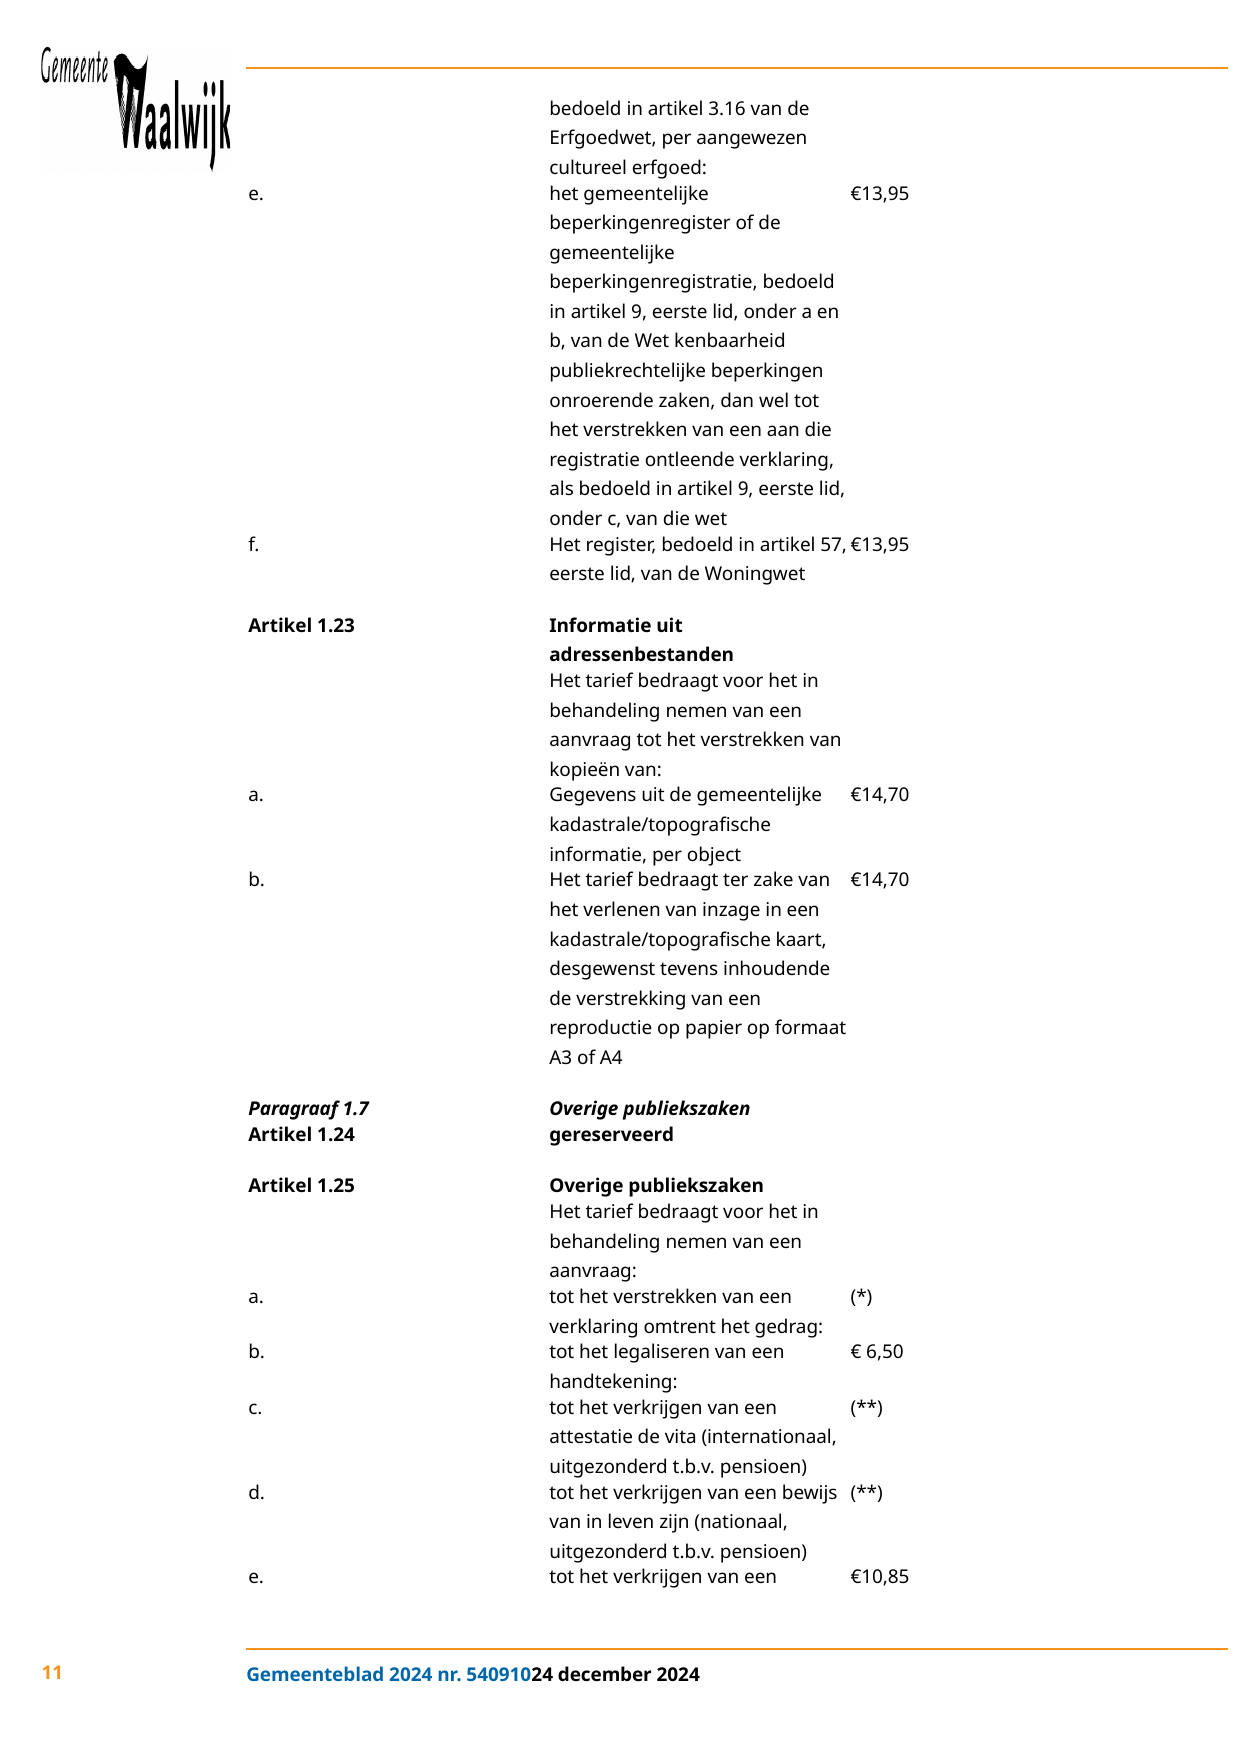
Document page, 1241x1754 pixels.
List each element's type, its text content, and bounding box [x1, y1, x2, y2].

table_cell €13,95 [850, 531, 1152, 586]
table_cell tot het verkrijgen van een bewijs van in leven zijn (nationaal, uitgezonderd t.b.v. pensioen) [549, 1479, 850, 1564]
table_cell Informatie uit adressenbestanden [549, 612, 850, 667]
table_cell bedoeld in artikel 3.16 van de Erfgoedwet, per aangewezen cultureel erfgoed: [549, 95, 850, 180]
table_cell (**) [850, 1394, 1152, 1479]
table_cell Artikel 1.23 [248, 612, 549, 667]
table_cell [248, 1070, 549, 1096]
table_cell b. [248, 1339, 549, 1394]
table_cell [248, 1199, 549, 1283]
table_cell € 6,50 [850, 1339, 1152, 1394]
table_cell Het tarief bedraagt voor het in behandeling nemen van een aanvraag: [549, 1199, 850, 1283]
table_cell €10,85 [850, 1564, 1152, 1589]
table_cell (**) [850, 1479, 1152, 1564]
table_cell [248, 586, 549, 612]
table_cell het gemeentelijke beperkingenregister of de gemeentelijke beperkingenregistratie, bedoeld in artikel 9, eerste lid, onder a en b, van de Wet kenbaarheid publiekrechtelijke beperkingen onroerende zaken, dan wel tot het verstrekken van een aan die registratie ontleende verklaring, als bedoeld in artikel 9, eerste lid, onder c, van die wet [549, 180, 850, 531]
table_cell [850, 1173, 1152, 1198]
table_cell [850, 612, 1152, 667]
table_cell Artikel 1.25 [248, 1173, 549, 1198]
table_cell [549, 586, 850, 612]
table_cell f. [248, 531, 549, 586]
table_cell (*) [850, 1283, 1152, 1339]
table_cell [850, 95, 1152, 180]
table_cell [850, 1199, 1152, 1283]
table_cell c. [248, 1394, 549, 1479]
table_cell tot het verkrijgen van een [549, 1564, 850, 1589]
table_cell [549, 1147, 850, 1173]
table_cell Gegevens uit de gemeentelijke kadastrale/topografische informatie, per object [549, 782, 850, 867]
table_cell €13,95 [850, 180, 1152, 531]
table_cell Artikel 1.24 [248, 1121, 549, 1147]
table_cell [248, 667, 549, 782]
table_cell Paragraaf 1.7 [248, 1096, 549, 1121]
table_cell [850, 586, 1152, 612]
table_cell Overige publiekszaken [549, 1173, 850, 1198]
table_cell Het tarief bedraagt voor het in behandeling nemen van een aanvraag tot het verstrekken van kopieën van: [549, 667, 850, 782]
table_cell [850, 1147, 1152, 1173]
table_cell b. [248, 867, 549, 1070]
table_cell [850, 1096, 1152, 1121]
table_cell [248, 1147, 549, 1173]
table_cell gereserveerd [549, 1121, 850, 1147]
table_cell a. [248, 782, 549, 867]
table_cell a. [248, 1283, 549, 1339]
picture [41, 47, 231, 172]
table_cell Het tarief bedraagt ter zake van het verlenen van inzage in een kadastrale/topografische kaart, desgewenst tevens inhoudende de verstrekking van een reproductie op papier op formaat A3 of A4 [549, 867, 850, 1070]
table_cell Overige publiekszaken [549, 1096, 850, 1121]
table_cell €14,70 [850, 867, 1152, 1070]
table_cell [850, 1070, 1152, 1096]
table_cell [850, 667, 1152, 782]
table_cell [549, 1070, 850, 1096]
table_cell tot het verkrijgen van een attestatie de vita (internationaal, uitgezonderd t.b.v. pensioen) [549, 1394, 850, 1479]
table_cell e. [248, 1564, 549, 1589]
table_cell [850, 1121, 1152, 1147]
table_cell e. [248, 180, 549, 531]
table_cell d. [248, 1479, 549, 1564]
table_cell tot het legaliseren van een handtekening: [549, 1339, 850, 1394]
table_cell Het register, bedoeld in artikel 57, eerste lid, van de Woningwet [549, 531, 850, 586]
table_cell [248, 95, 549, 180]
table_cell €14,70 [850, 782, 1152, 867]
table_cell tot het verstrekken van een verklaring omtrent het gedrag: [549, 1283, 850, 1339]
